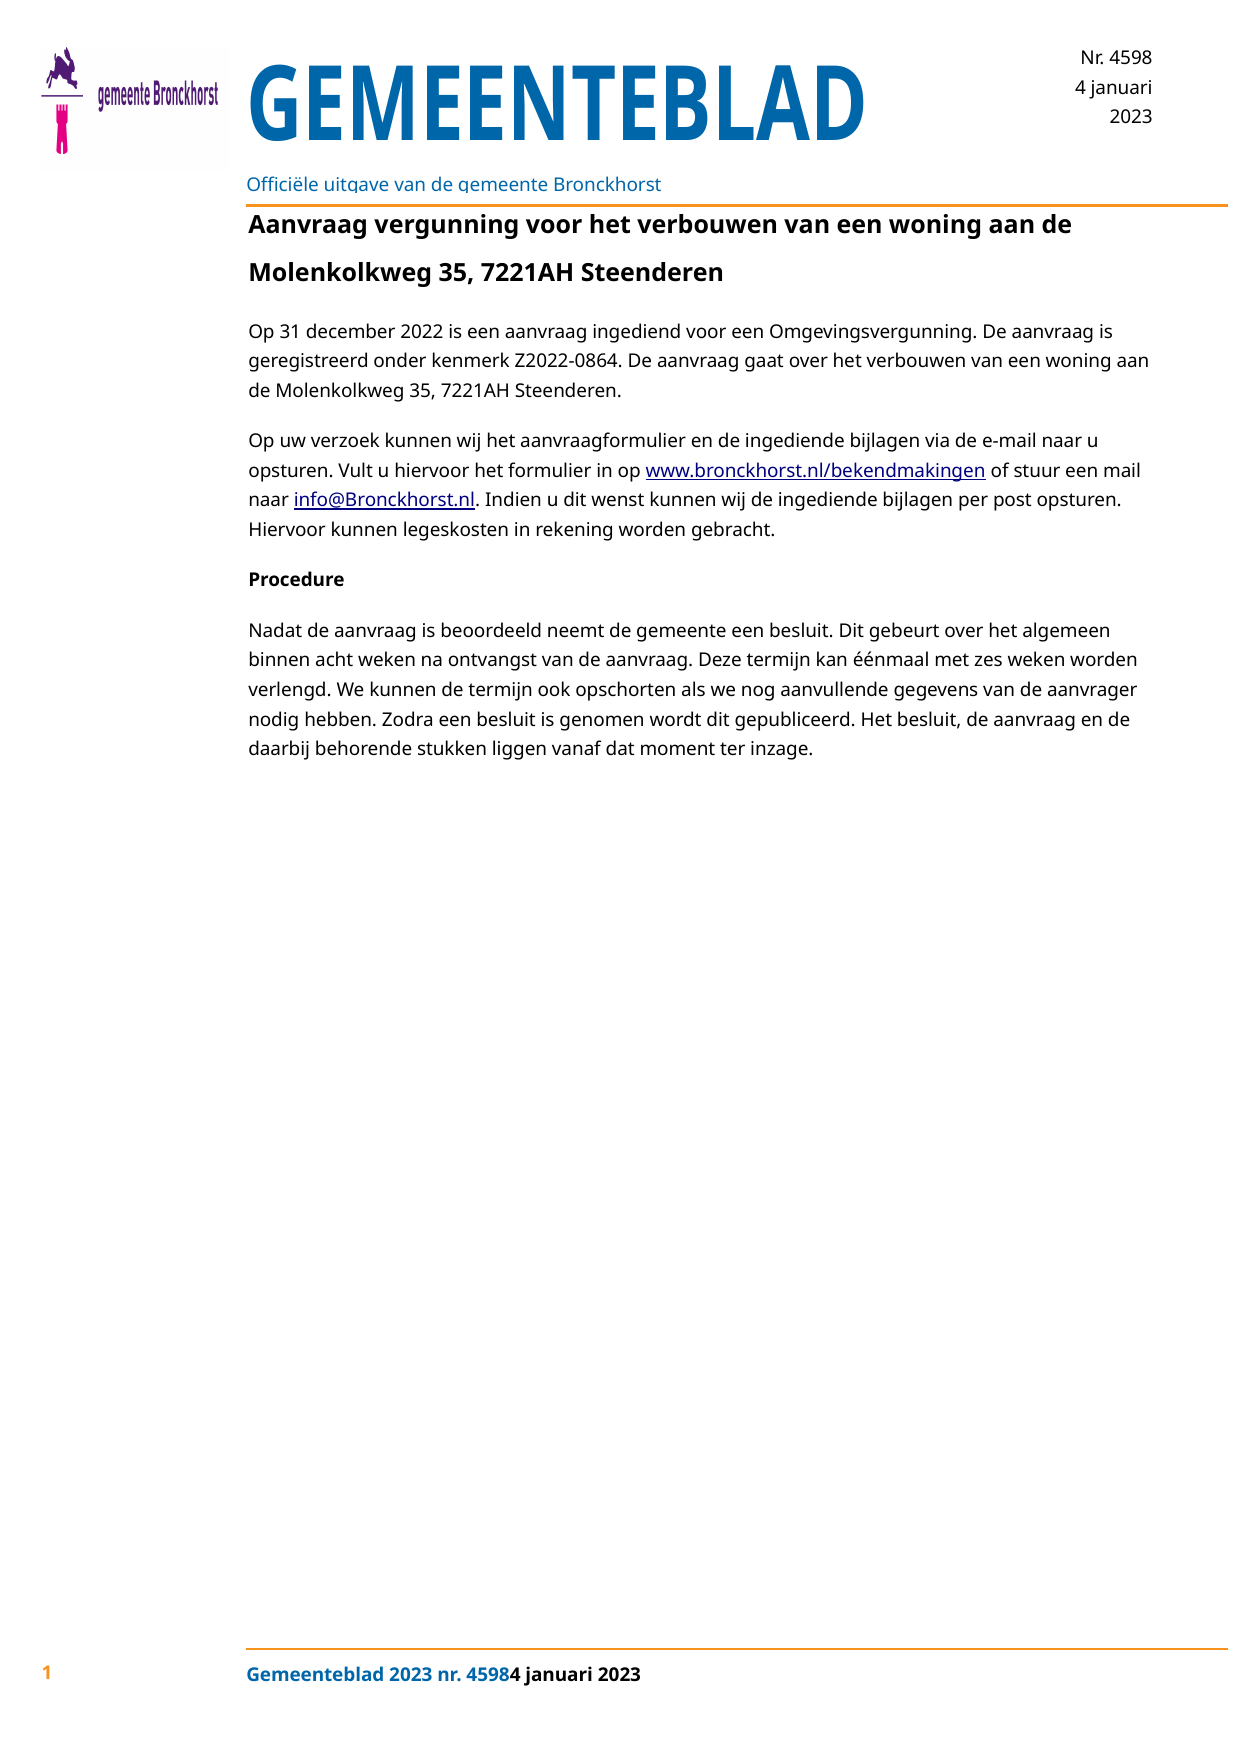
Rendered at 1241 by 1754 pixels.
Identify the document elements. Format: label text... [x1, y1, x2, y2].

picture [41, 47, 231, 172]
text Nadat de aanvraag is beoordeeld neemt de gemeente een besluit. Dit gebeurt over het algemeen binnen acht weken na ontvangst van de aanvraag. Deze termijn kan éénmaal met zes weken worden verlengd. We kunnen de termijn ook opschorten als we nog aanvullende gegevens van de aanvrager nodig hebben. Zodra een besluit is genomen wordt dit gepubliceerd. Het besluit, de aanvraag en de daarbij behorende stukken liggen vanaf dat moment ter inzage. [248, 617, 1152, 761]
text Op uw verzoek kunnen wij het aanvraagformulier en de ingediende bijlagen via de e-mail naar u opsturen. Vult u hiervoor het formulier in op www.bronckhorst.nl/bekendmakingen of stuur een mail naar info@Bronckhorst.nl. Indien u dit wenst kunnen wij de ingediende bijlagen per post opsturen. Hiervoor kunnen legeskosten in rekening worden gebracht. [248, 427, 1152, 542]
text Aanvraag vergunning voor het verbouwen van een woning aan de Molenkolkweg 35, 7221AH Steenderen [248, 207, 1152, 288]
text Procedure [248, 567, 1152, 592]
text Op 31 december 2022 is een aanvraag ingediend voor een Omgevingsvergunning. De aanvraag is geregistreerd onder kenmerk Z2022-0864. De aanvraag gaat over het verbouwen van een woning aan de Molenkolkweg 35, 7221AH Steenderen. [248, 318, 1152, 403]
